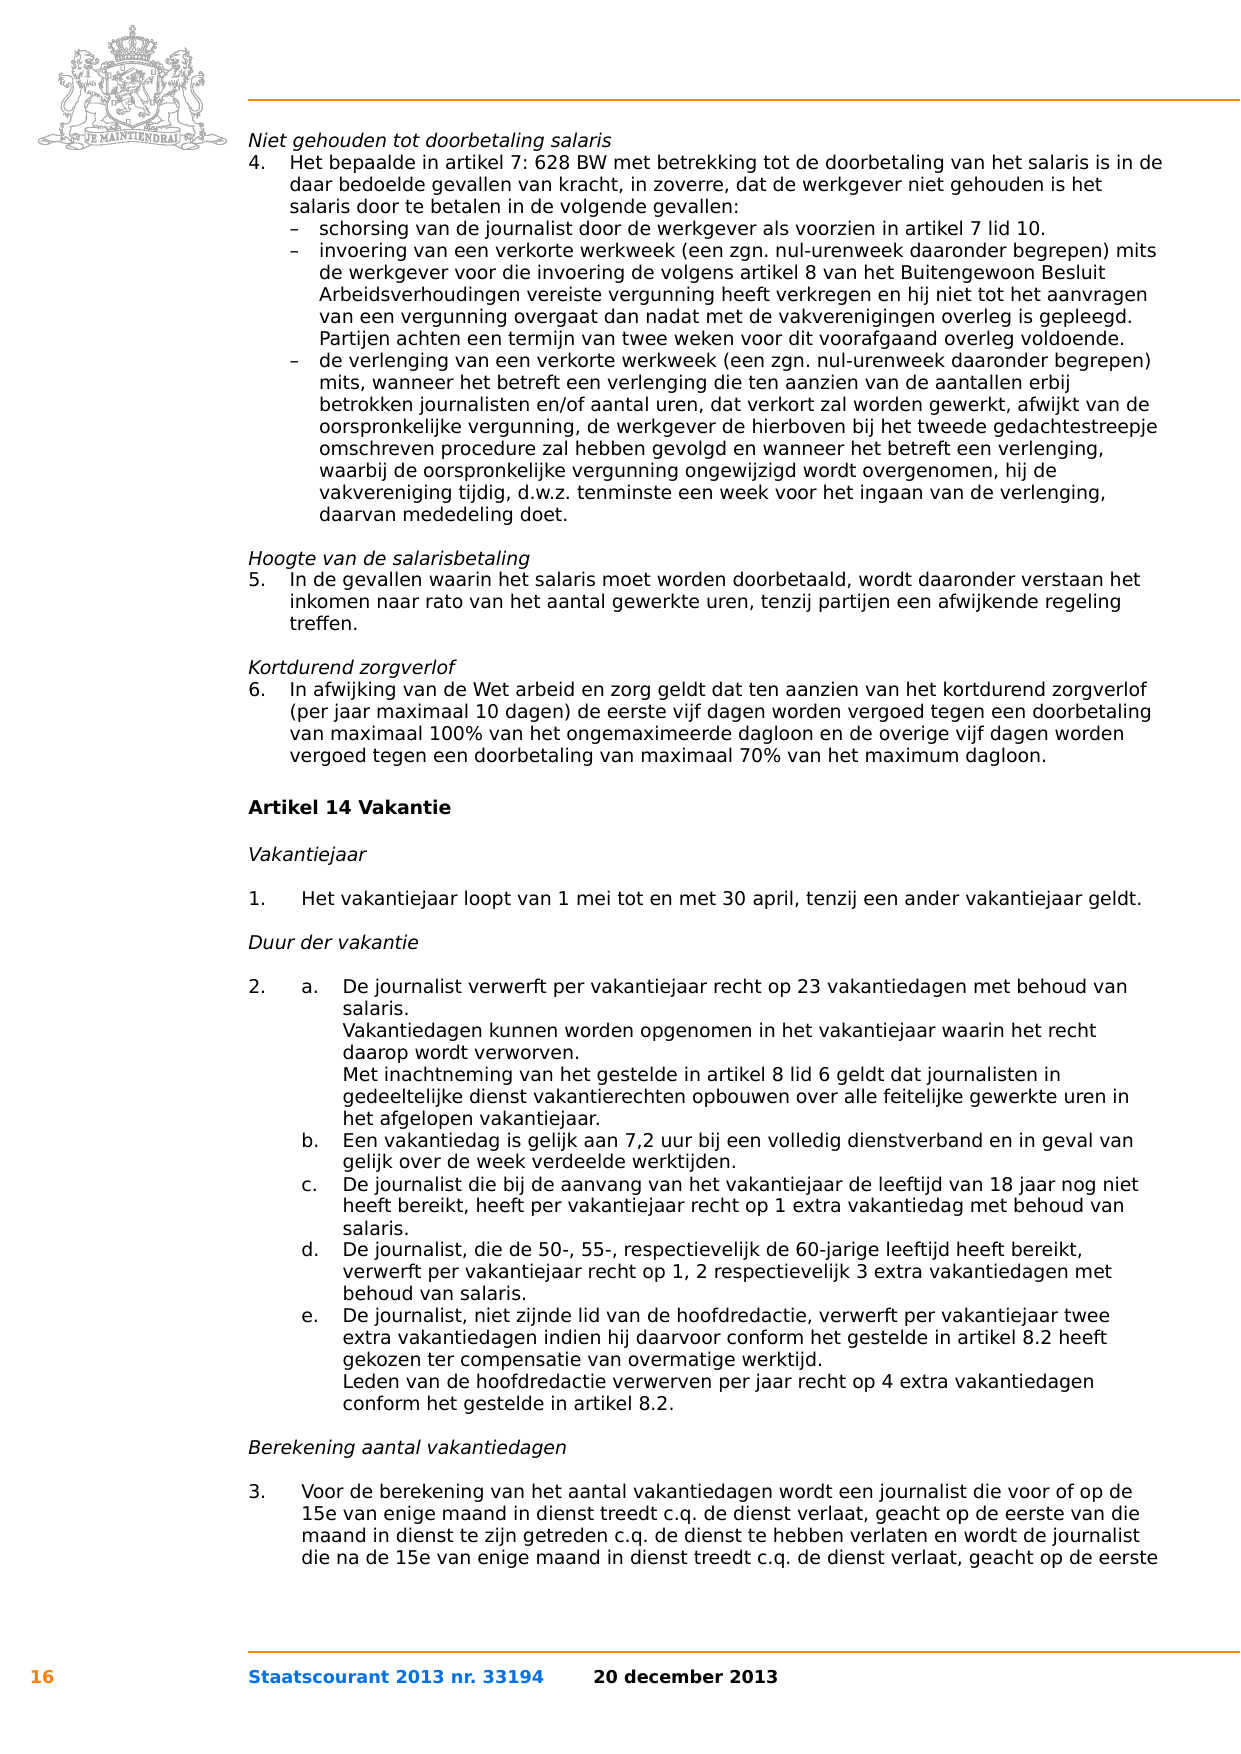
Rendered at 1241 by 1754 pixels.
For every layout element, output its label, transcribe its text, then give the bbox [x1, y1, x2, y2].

text 2. a. De journalist verwerft per vakantiejaar recht op 23 vakantiedagen met behoud van salaris. [248, 976, 1163, 1019]
text d. De journalist, die de 50-, 55-, respectievelijk de 60-jarige leeftijd heeft bereikt, verwerft per vakantiejaar recht op 1, 2 respectievelijk 3 extra vakantiedagen met behoud van salaris. [301, 1239, 1163, 1305]
text Met inachtneming van het gestelde in artikel 8 lid 6 geldt dat journalisten in gedeeltelijke dienst vakantierechten opbouwen over alle feitelijke gewerkte uren in het afgelopen vakantiejaar. [342, 1063, 1163, 1129]
subtitle Vakantiejaar [248, 844, 1163, 866]
subtitle Artikel 14 Vakantie [248, 797, 1163, 819]
subtitle Berekening aantal vakantiedagen [248, 1437, 1163, 1459]
text b. Een vakantiedag is gelijk aan 7,2 uur bij een volledig dienstverband en in geval van gelijk over de week verdeelde werktijden. [301, 1129, 1163, 1173]
subtitle Hoogte van de salarisbetaling [248, 547, 1163, 569]
picture [38, 25, 227, 150]
text – schorsing van de journalist door de werkgever als voorzien in artikel 7 lid 10. [289, 218, 1163, 240]
text 4. Het bepaalde in artikel 7: 628 BW met betrekking tot de doorbetaling van het salaris is in de daar bedoelde gevallen van kracht, in zoverre, dat de werkgever niet gehouden is het salaris door te betalen in de volgende gevallen: [248, 152, 1163, 218]
subtitle Niet gehouden tot doorbetaling salaris [248, 130, 1163, 152]
text – de verlenging van een verkorte werkweek (een zgn. nul-urenweek daaronder begrepen) mits, wanneer het betreft een verlenging die ten aanzien van de aantallen erbij betrokken journalisten en/of aantal uren, dat verkort zal worden gewerkt, afwijkt van de oorspronkelijke vergunning, de werkgever de hierboven bij het tweede gedachtestreepje omschreven procedure zal hebben gevolgd en wanneer het betreft een verlenging, waarbij de oorspronkelijke vergunning ongewijzigd wordt overgenomen, hij de vakvereniging tijdig, d.w.z. tenminste een week voor het ingaan van de verlenging, daarvan mededeling doet. [289, 350, 1163, 526]
text 6. In afwijking van de Wet arbeid en zorg geldt dat ten aanzien van het kortdurend zorgverlof (per jaar maximaal 10 dagen) de eerste vijf dagen worden vergoed tegen een doorbetaling van maximaal 100% van het ongemaximeerde dagloon en de overige vijf dagen worden vergoed tegen een doorbetaling van maximaal 70% van het maximum dagloon. [248, 679, 1163, 767]
text c. De journalist die bij de aanvang van het vakantiejaar de leeftijd van 18 jaar nog niet heeft bereikt, heeft per vakantiejaar recht op 1 extra vakantiedag met behoud van salaris. [301, 1173, 1163, 1239]
text Partijen achten een termijn van twee weken voor dit voorafgaand overleg voldoende. [319, 328, 1163, 350]
text Vakantiedagen kunnen worden opgenomen in het vakantiejaar waarin het recht daarop wordt verworven. [342, 1019, 1163, 1063]
subtitle Kortdurend zorgverlof [248, 657, 1163, 679]
text – invoering van een verkorte werkweek (een zgn. nul-urenweek daaronder begrepen) mits de werkgever voor die invoering de volgens artikel 8 van het Buitengewoon Besluit Arbeidsverhoudingen vereiste vergunning heeft verkregen en hij niet tot het aanvragen van een vergunning overgaat dan nadat met de vakverenigingen overleg is gepleegd. [289, 240, 1163, 328]
text 5. In de gevallen waarin het salaris moet worden doorbetaald, wordt daaronder verstaan het inkomen naar rato van het aantal gewerkte uren, tenzij partijen een afwijkende regeling treffen. [248, 569, 1163, 635]
text Leden van de hoofdredactie verwerven per jaar recht op 4 extra vakantiedagen conform het gestelde in artikel 8.2. [342, 1371, 1163, 1415]
text 3. Voor de berekening van het aantal vakantiedagen wordt een journalist die voor of op de 15e van enige maand in dienst treedt c.q. de dienst verlaat, geacht op de eerste van die maand in dienst te zijn getreden c.q. de dienst te hebben verlaten en wordt de journalist die na de 15e van enige maand in dienst treedt c.q. de dienst verlaat, geacht op de eerste [248, 1481, 1163, 1569]
subtitle Duur der vakantie [248, 932, 1163, 954]
text 1. Het vakantiejaar loopt van 1 mei tot en met 30 april, tenzij een ander vakantiejaar geldt. [248, 888, 1163, 910]
text e. De journalist, niet zijnde lid van de hoofdredactie, verwerft per vakantiejaar twee extra vakantiedagen indien hij daarvoor conform het gestelde in artikel 8.2 heeft gekozen ter compensatie van overmatige werktijd. [301, 1305, 1163, 1371]
